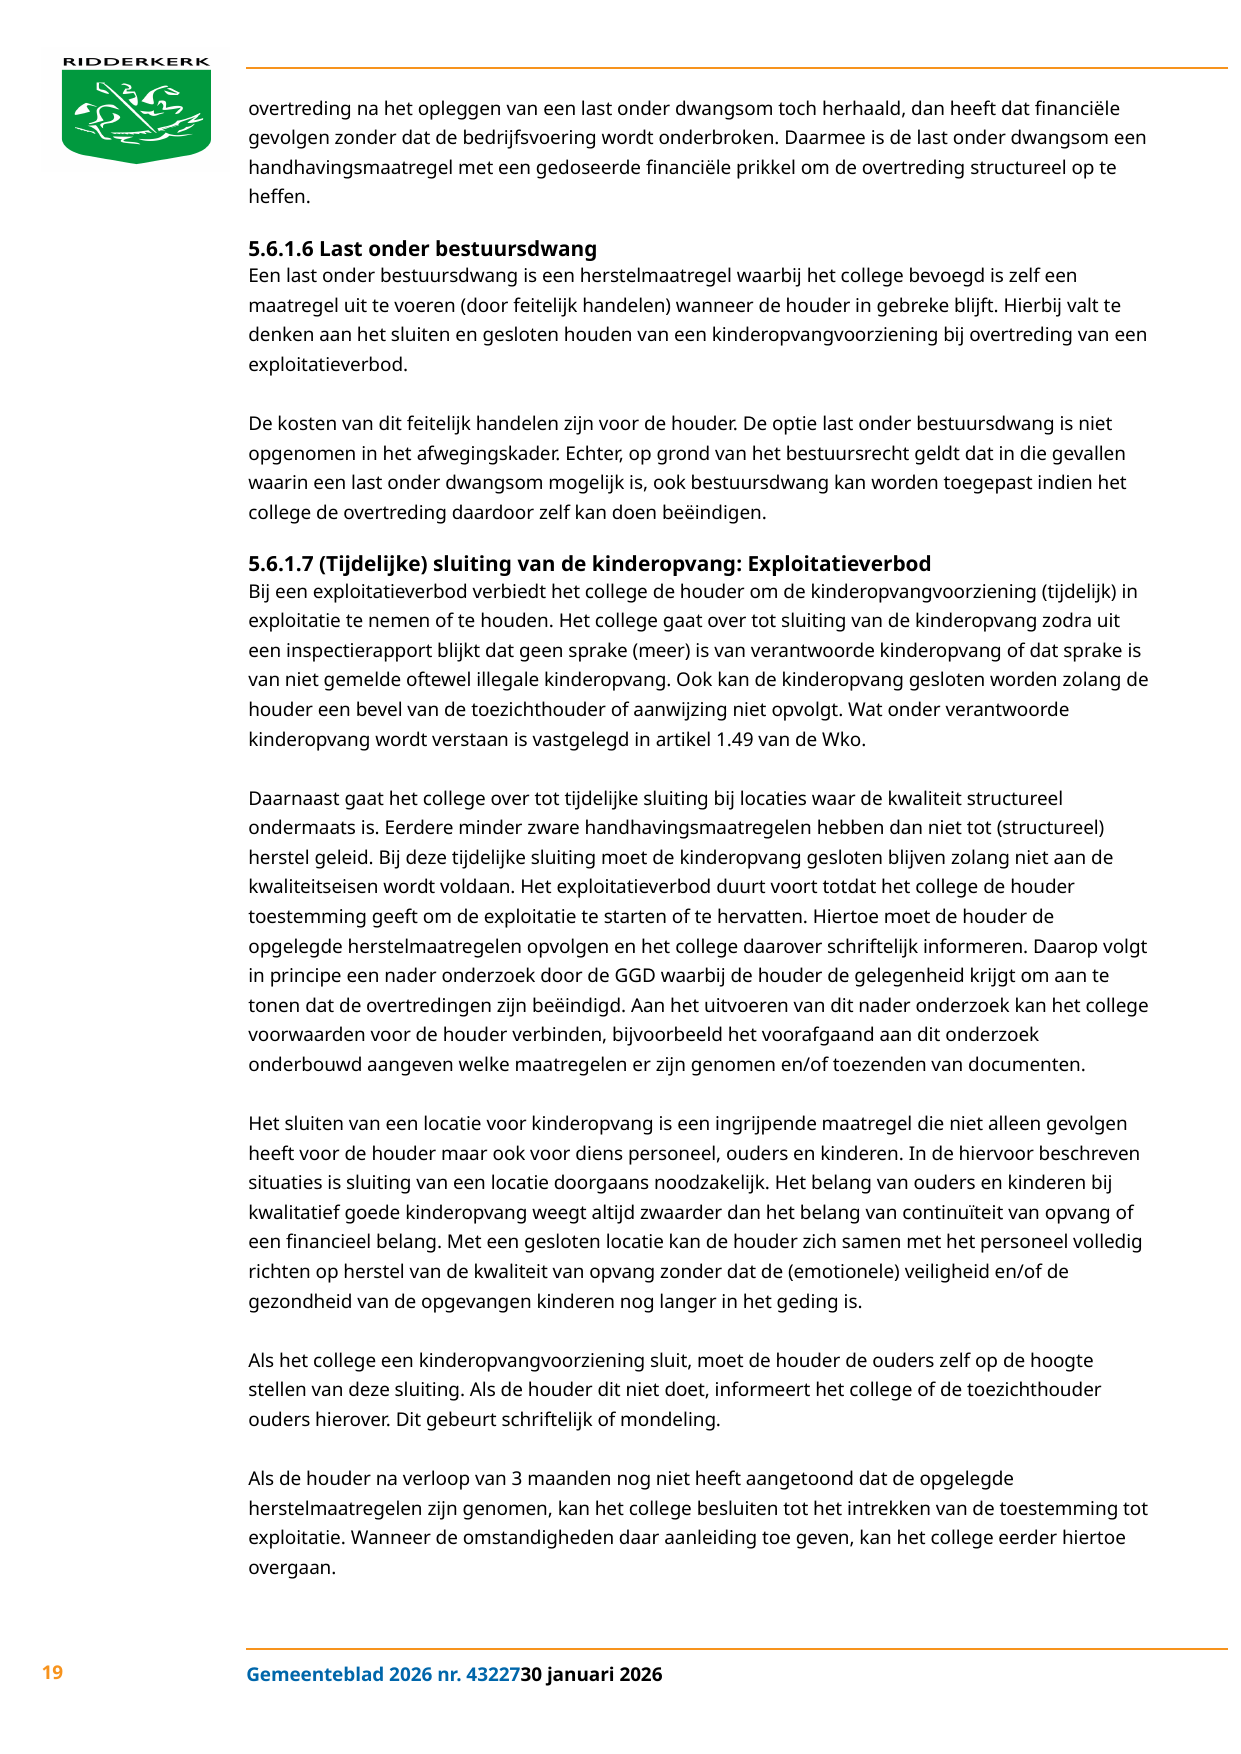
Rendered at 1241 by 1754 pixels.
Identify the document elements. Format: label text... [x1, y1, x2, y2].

picture [41, 47, 231, 172]
text 5.6.1.7 (Tijdelijke) sluiting van de kinderopvang: Exploitatieverbod [248, 549, 1152, 578]
text 5.6.1.6 Last onder bestuursdwang [248, 234, 1152, 262]
text Het sluiten van een locatie voor kinderopvang is een ingrijpende maatregel die niet alleen gevolgen heeft voor de houder maar ook voor diens personeel, ouders en kinderen. In de hiervoor beschreven situaties is sluiting van een locatie doorgaans noodzakelijk. Het belang van ouders en kinderen bij kwalitatief goede kinderopvang weegt altijd zwaarder dan het belang van continuïteit van opvang of een financieel belang. Met een gesloten locatie kan de houder zich samen met het personeel volledig richten op herstel van de kwaliteit van opvang zonder dat de (emotionele) veiligheid en/of de gezondheid van de opgevangen kinderen nog langer in het geding is. [248, 1110, 1152, 1314]
text Een last onder bestuursdwang is een herstelmaatregel waarbij het college bevoegd is zelf een maatregel uit te voeren (door feitelijk handelen) wanneer de houder in gebreke blijft. Hierbij valt te denken aan het sluiten en gesloten houden van een kinderopvangvoorziening bij overtreding van een exploitatieverbod. [248, 262, 1152, 377]
text De kosten van dit feitelijk handelen zijn voor de houder. De optie last onder bestuursdwang is niet opgenomen in het afwegingskader. Echter, op grond van het bestuursrecht geldt dat in die gevallen waarin een last onder dwangsom mogelijk is, ook bestuursdwang kan worden toegepast indien het college de overtreding daardoor zelf kan doen beëindigen. [248, 410, 1152, 525]
text Als de houder na verloop van 3 maanden nog niet heeft aangetoond dat de opgelegde herstelmaatregelen zijn genomen, kan het college besluiten tot het intrekken van de toestemming tot exploitatie. Wanneer de omstandigheden daar aanleiding toe geven, kan het college eerder hiertoe overgaan. [248, 1465, 1152, 1580]
text overtreding na het opleggen van een last onder dwangsom toch herhaald, dan heeft dat financiële gevolgen zonder dat de bedrijfsvoering wordt onderbroken. Daarmee is de last onder dwangsom een handhavingsmaatregel met een gedoseerde financiële prikkel om de overtreding structureel op te heffen. [248, 95, 1152, 209]
text Bij een exploitatieverbod verbiedt het college de houder om de kinderopvangvoorziening (tijdelijk) in exploitatie te nemen of te houden. Het college gaat over tot sluiting van de kinderopvang zodra uit een inspectierapport blijkt dat geen sprake (meer) is van verantwoorde kinderopvang of dat sprake is van niet gemelde oftewel illegale kinderopvang. Ook kan de kinderopvang gesloten worden zolang de houder een bevel van de toezichthouder of aanwijzing niet opvolgt. Wat onder verantwoorde kinderopvang wordt verstaan is vastgelegd in artikel 1.49 van de Wko. [248, 578, 1152, 752]
text Als het college een kinderopvangvoorziening sluit, moet de houder de ouders zelf op de hoogte stellen van deze sluiting. Als de houder dit niet doet, informeert het college of de toezichthouder ouders hierover. Dit gebeurt schriftelijk of mondeling. [248, 1347, 1152, 1432]
text Daarnaast gaat het college over tot tijdelijke sluiting bij locaties waar de kwaliteit structureel ondermaats is. Eerdere minder zware handhavingsmaatregelen hebben dan niet tot (structureel) herstel geleid. Bij deze tijdelijke sluiting moet de kinderopvang gesloten blijven zolang niet aan de kwaliteitseisen wordt voldaan. Het exploitatieverbod duurt voort totdat het college de houder toestemming geeft om de exploitatie te starten of te hervatten. Hiertoe moet de houder de opgelegde herstelmaatregelen opvolgen en het college daarover schriftelijk informeren. Daarop volgt in principe een nader onderzoek door de GGD waarbij de houder de gelegenheid krijgt om aan te tonen dat de overtredingen zijn beëindigd. Aan het uitvoeren van dit nader onderzoek kan het college voorwaarden voor de houder verbinden, bijvoorbeeld het voorafgaand aan dit onderzoek onderbouwd aangeven welke maatregelen er zijn genomen en/of toezenden van documenten. [248, 785, 1152, 1077]
